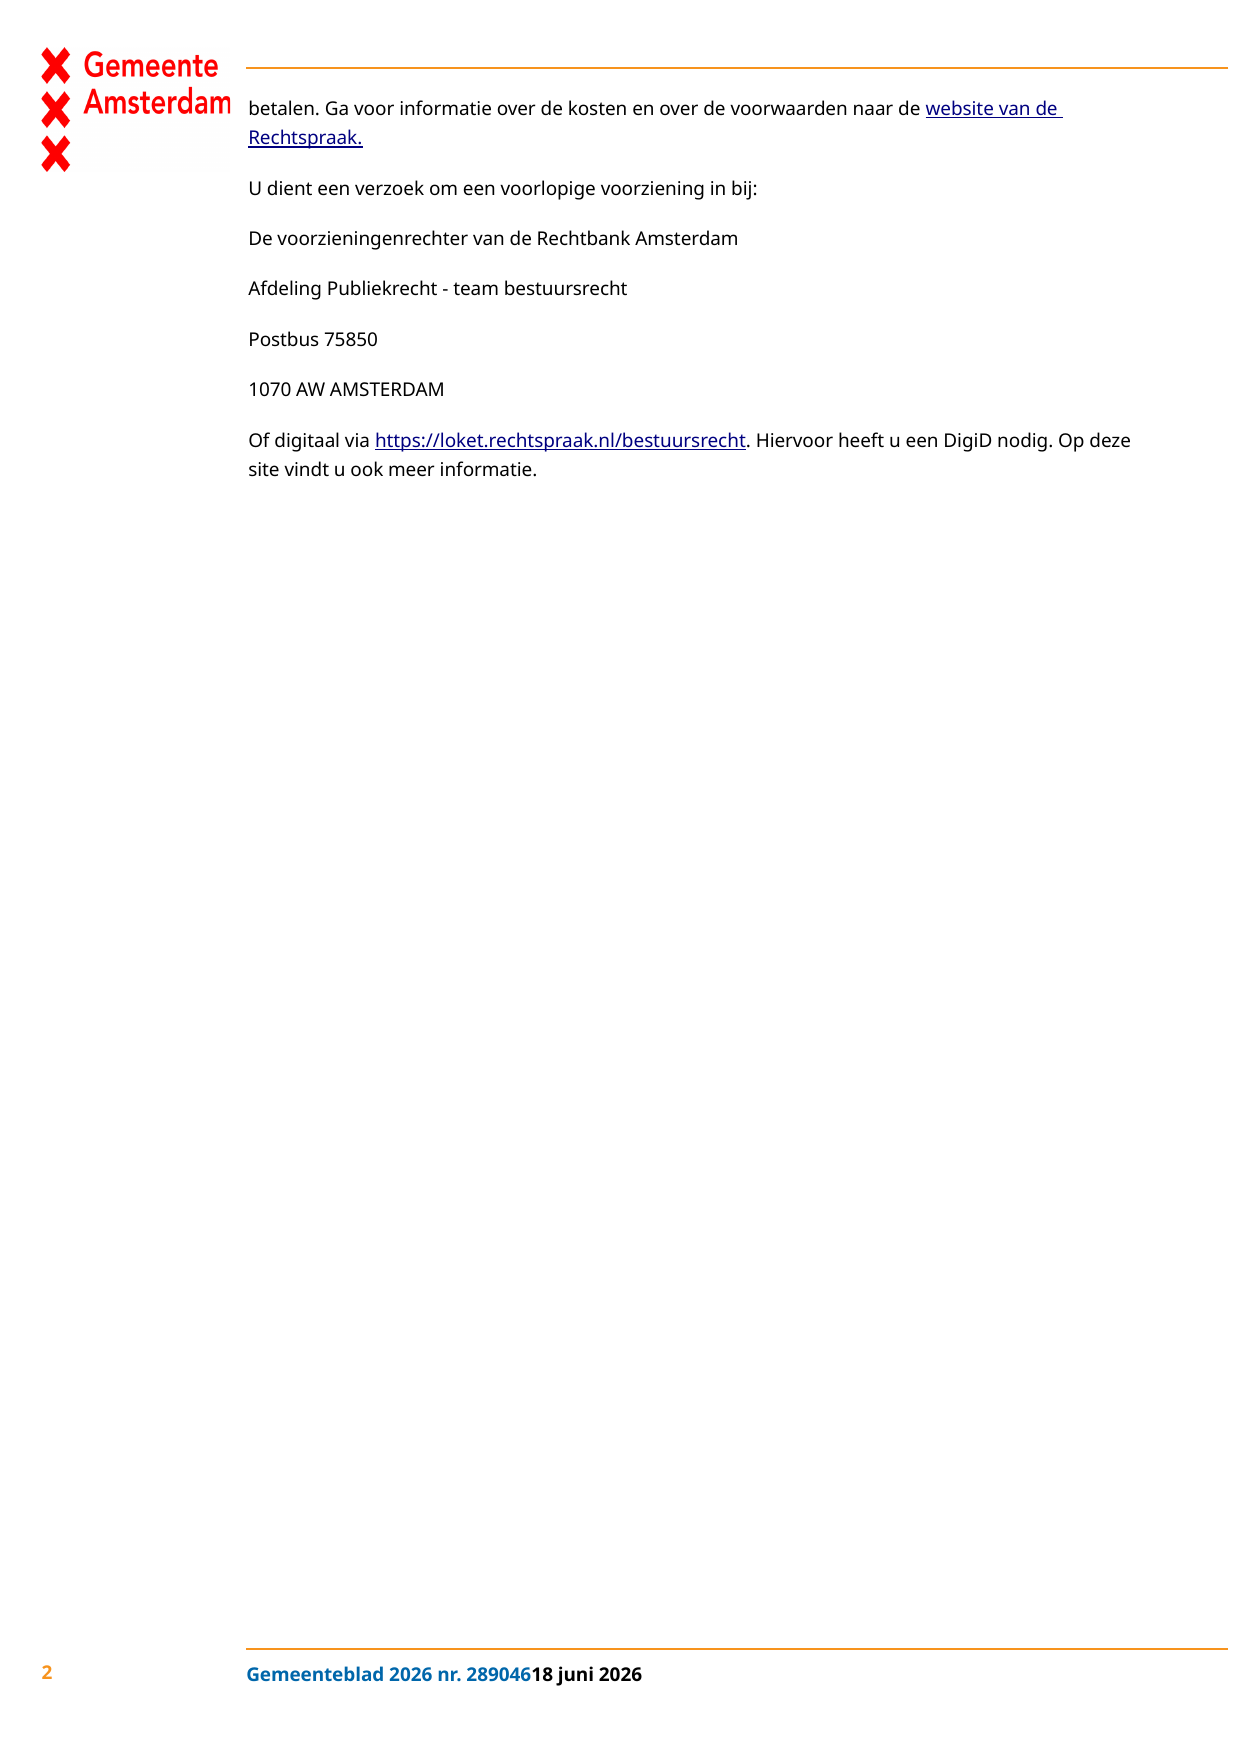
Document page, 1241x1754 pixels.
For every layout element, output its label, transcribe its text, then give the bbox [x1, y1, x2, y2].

text U dient een verzoek om een voorlopige voorziening in bij: [248, 175, 1152, 201]
text De voorzieningenrechter van de Rechtbank Amsterdam [248, 225, 1152, 251]
text betalen. Ga voor informatie over de kosten en over de voorwaarden naar de website van de Rechtspraak. [248, 95, 1152, 150]
text Afdeling Publiekrecht - team bestuursrecht [248, 276, 1152, 301]
text Postbus 75850 [248, 326, 1152, 352]
picture [41, 47, 231, 172]
text 1070 AW AMSTERDAM [248, 376, 1152, 402]
text Of digitaal via https://loket.rechtspraak.nl/bestuursrecht. Hiervoor heeft u een DigiD nodig. Op deze site vindt u ook meer informatie. [248, 427, 1152, 482]
